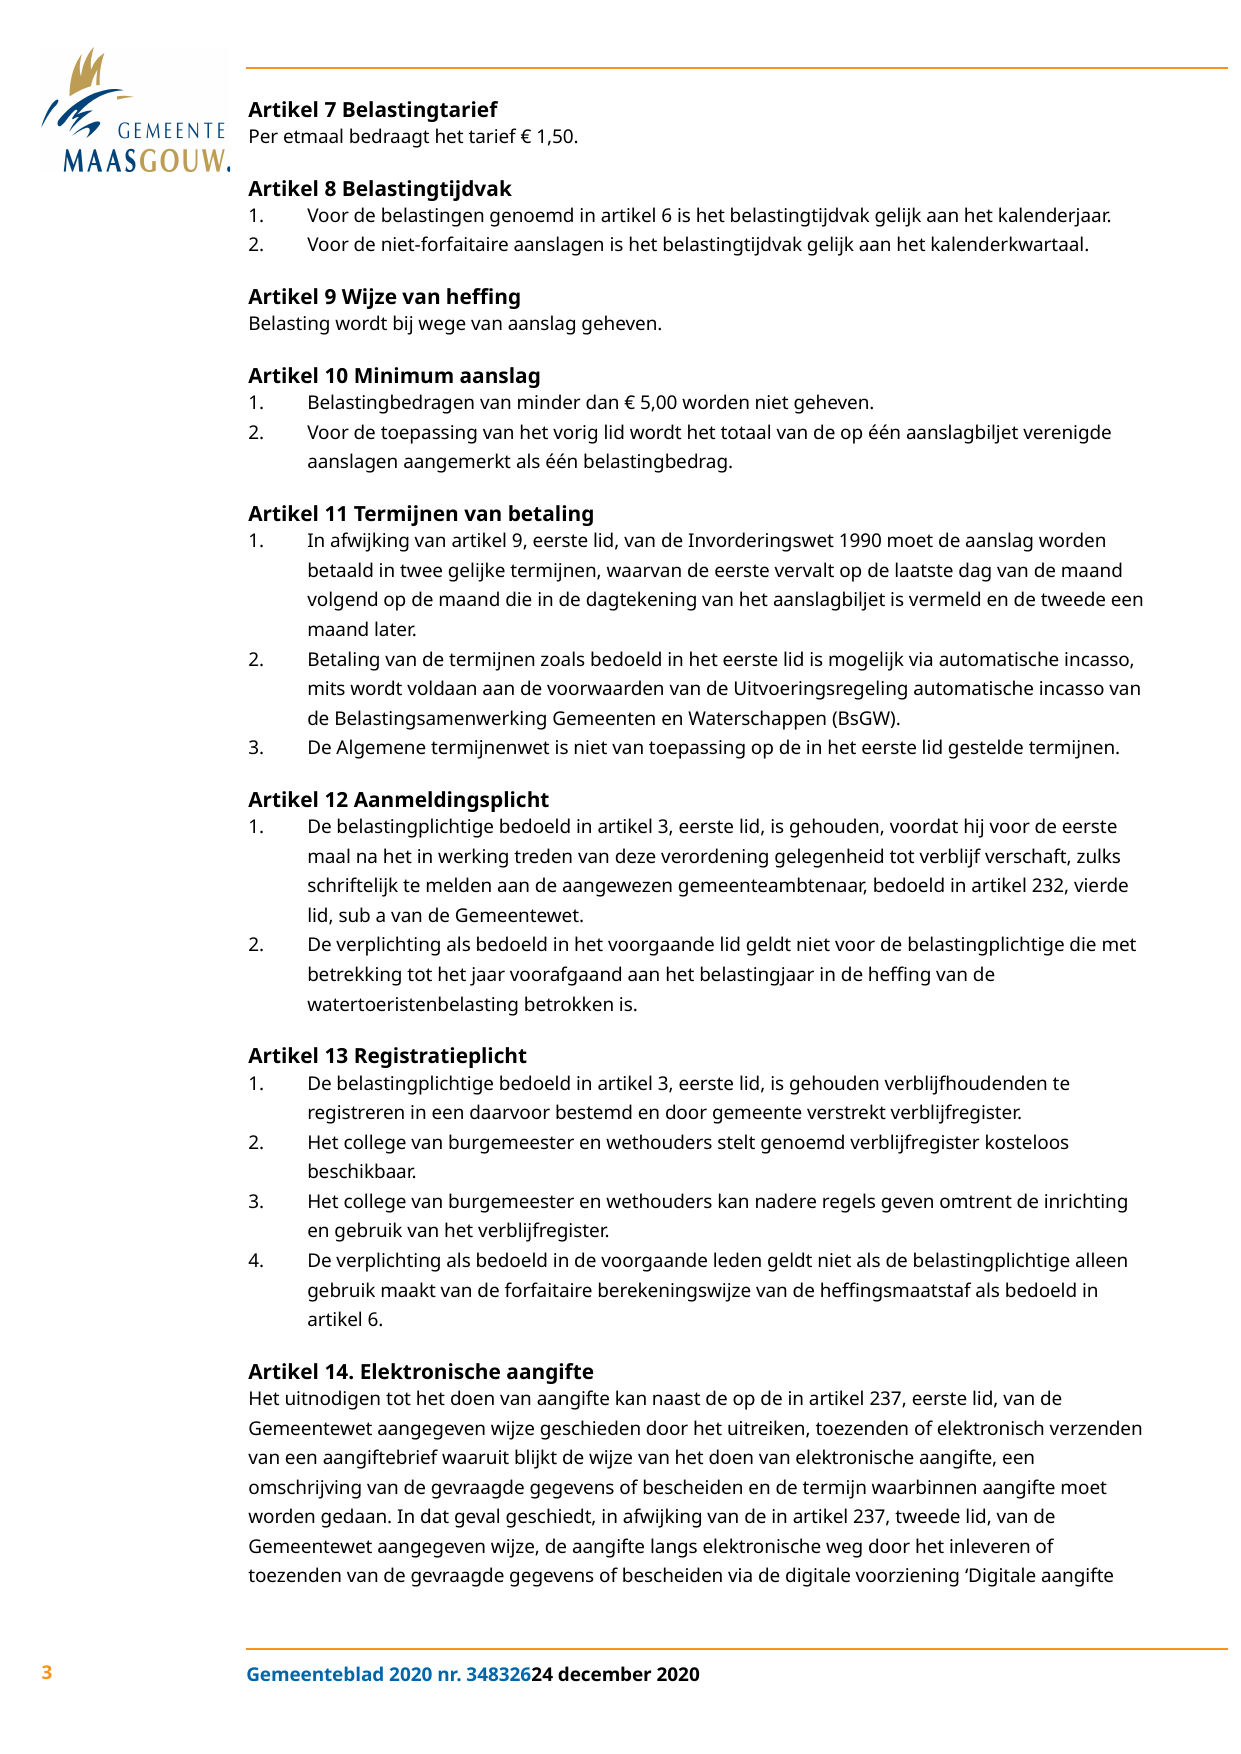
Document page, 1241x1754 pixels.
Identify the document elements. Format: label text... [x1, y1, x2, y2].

text Het uitnodigen tot het doen van aangifte kan naast de op de in artikel 237, eerste lid, van de Gemeentewet aangegeven wijze geschieden door het uitreiken, toezenden of elektronisch verzenden van een aangiftebrief waaruit blijkt de wijze van het doen van elektronische aangifte, een omschrijving van de gevraagde gegevens of bescheiden en de termijn waarbinnen aangifte moet worden gedaan. In dat geval geschiedt, in afwijking van de in artikel 237, tweede lid, van de Gemeentewet aangegeven wijze, de aangifte langs elektronische weg door het inleveren of toezenden van de gevraagde gegevens of bescheiden via de digitale voorziening ‘Digitale aangifte [248, 1385, 1152, 1588]
list Voor de niet-forfaitaire aanslagen is het belastingtijdvak gelijk aan het kalenderkwartaal. [248, 232, 1152, 257]
list De belastingplichtige bedoeld in artikel 3, eerste lid, is gehouden verblijfhoudenden te registreren in een daarvoor bestemd en door gemeente verstrekt verblijfregister. [248, 1070, 1152, 1125]
list De verplichting als bedoeld in de voorgaande leden geldt niet als de belastingplichtige alleen gebruik maakt van de forfaitaire berekeningswijze van de heffingsmaatstaf als bedoeld in artikel 6. [248, 1247, 1152, 1332]
picture [41, 47, 231, 172]
text Artikel 9 Wijze van heffing [248, 282, 1152, 311]
text Belasting wordt bij wege van aanslag geheven. [248, 311, 1152, 336]
text Artikel 7 Belastingtarief [248, 95, 1152, 123]
list Het college van burgemeester en wethouders stelt genoemd verblijfregister kosteloos beschikbaar. [248, 1129, 1152, 1184]
list De belastingplichtige bedoeld in artikel 3, eerste lid, is gehouden, voordat hij voor de eerste maal na het in werking treden van deze verordening gelegenheid tot verblijf verschaft, zulks schriftelijk te melden aan de aangewezen gemeenteambtenaar, bedoeld in artikel 232, vierde lid, sub a van de Gemeentewet. [248, 813, 1152, 928]
list Voor de belastingen genoemd in artikel 6 is het belastingtijdvak gelijk aan het kalenderjaar. [248, 202, 1152, 228]
text Artikel 13 Registratieplicht [248, 1041, 1152, 1070]
text Artikel 11 Termijnen van betaling [248, 499, 1152, 527]
list In afwijking van artikel 9, eerste lid, van de Invorderingswet 1990 moet de aanslag worden betaald in twee gelijke termijnen, waarvan de eerste vervalt op de laatste dag van de maand volgend op de maand die in de dagtekening van het aanslagbiljet is vermeld en de tweede een maand later. [248, 527, 1152, 642]
text Per etmaal bedraagt het tarief € 1,50. [248, 123, 1152, 149]
list Het college van burgemeester en wethouders kan nadere regels geven omtrent de inrichting en gebruik van het verblijfregister. [248, 1188, 1152, 1243]
list Voor de toepassing van het vorig lid wordt het totaal van de op één aanslagbiljet verenigde aanslagen aangemerkt als één belastingbedrag. [248, 419, 1152, 474]
list De verplichting als bedoeld in het voorgaande lid geldt niet voor de belastingplichtige die met betrekking tot het jaar voorafgaand aan het belastingjaar in de heffing van de watertoeristenbelasting betrokken is. [248, 932, 1152, 1017]
text Artikel 12 Aanmeldingsplicht [248, 785, 1152, 813]
list Betaling van de termijnen zoals bedoeld in het eerste lid is mogelijk via automatische incasso, mits wordt voldaan aan de voorwaarden van de Uitvoeringsregeling automatische incasso van de Belastingsamenwerking Gemeenten en Waterschappen (BsGW). [248, 646, 1152, 731]
text Artikel 14. Elektronische aangifte [248, 1357, 1152, 1385]
text Artikel 10 Minimum aanslag [248, 361, 1152, 389]
text Artikel 8 Belastingtijdvak [248, 174, 1152, 202]
list Belastingbedragen van minder dan € 5,00 worden niet geheven. [248, 389, 1152, 415]
list De Algemene termijnenwet is niet van toepassing op de in het eerste lid gestelde termijnen. [248, 734, 1152, 760]
